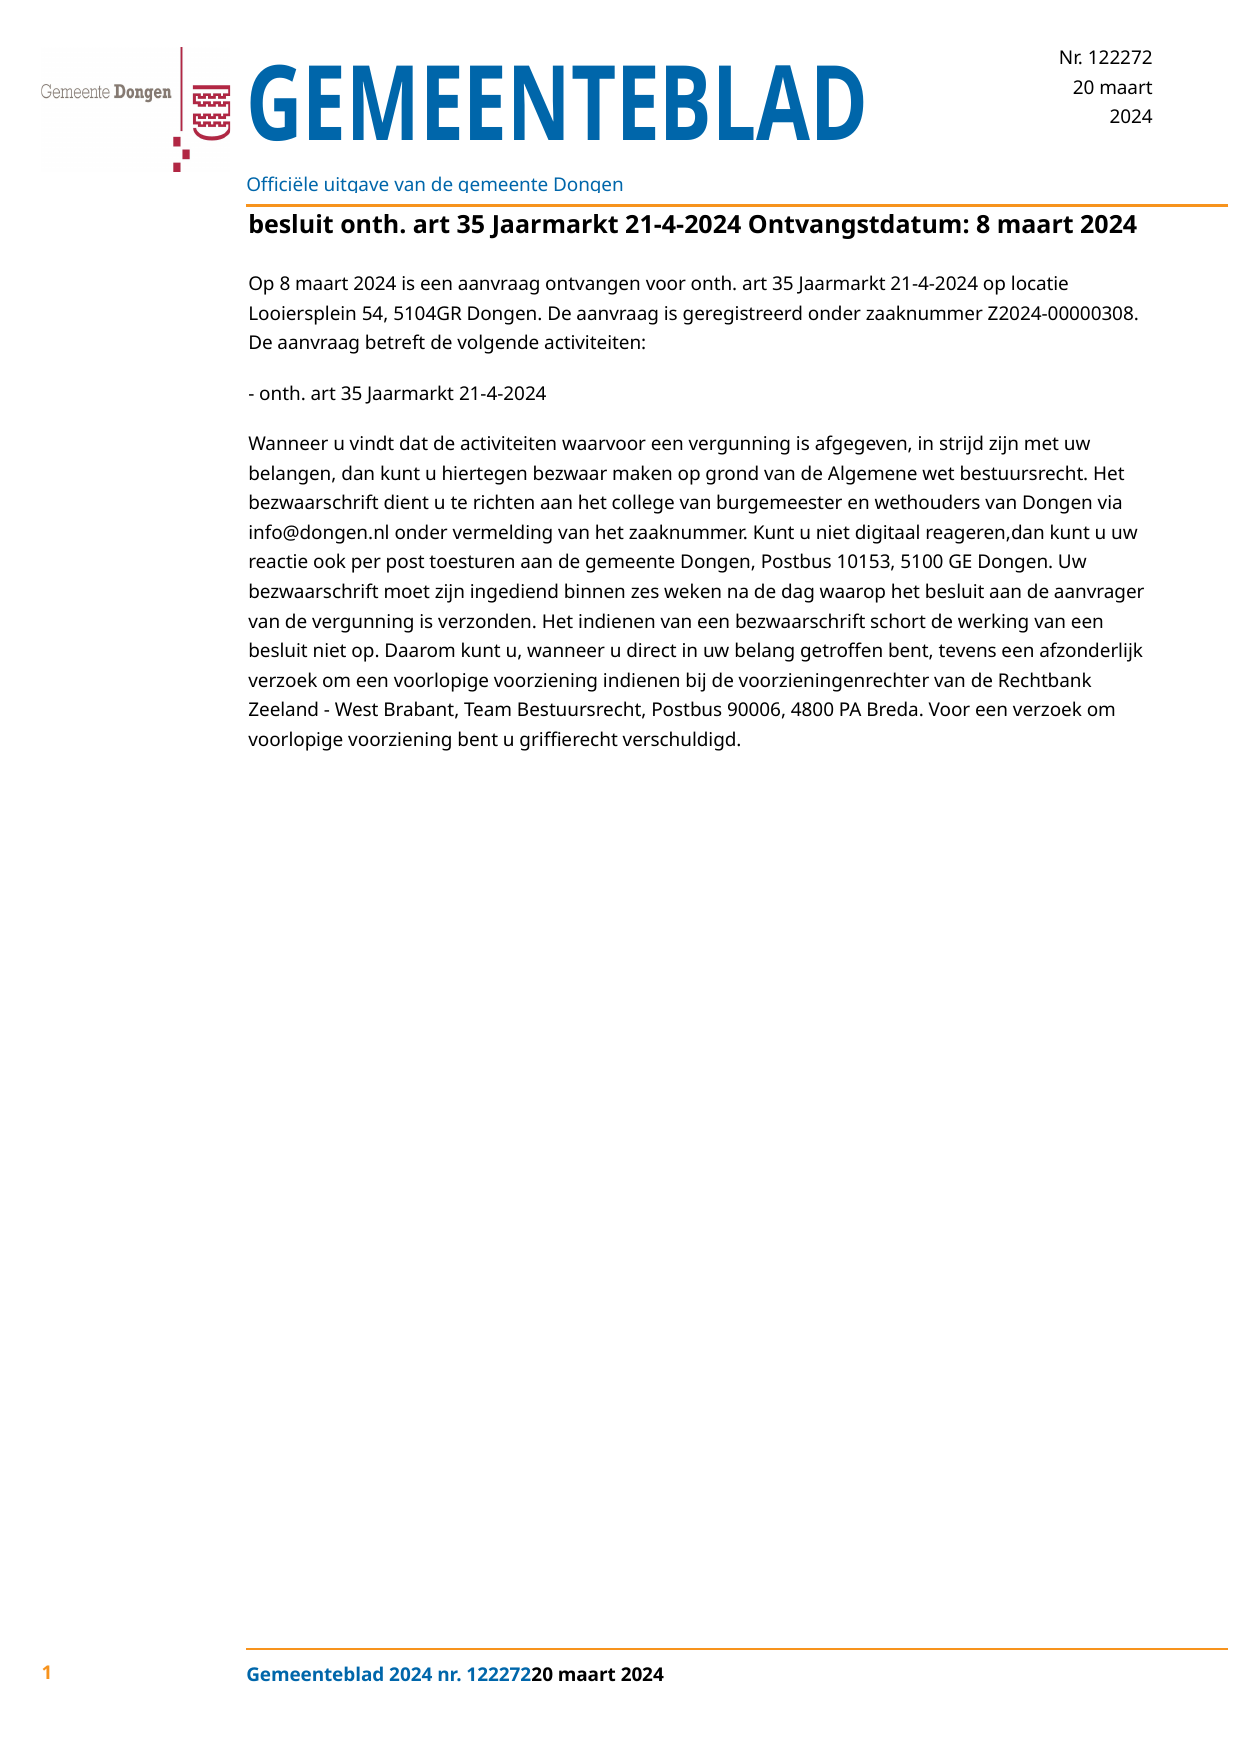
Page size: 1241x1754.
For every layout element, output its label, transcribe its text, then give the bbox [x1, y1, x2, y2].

picture [41, 47, 231, 172]
text - onth. art 35 Jaarmarkt 21-4-2024 [248, 380, 1152, 406]
text besluit onth. art 35 Jaarmarkt 21-4-2024 Ontvangstdatum: 8 maart 2024 [248, 207, 1152, 241]
text Op 8 maart 2024 is een aanvraag ontvangen voor onth. art 35 Jaarmarkt 21-4-2024 op locatie Looiersplein 54, 5104GR Dongen. De aanvraag is geregistreerd onder zaaknummer Z2024-00000308. De aanvraag betreft de volgende activiteiten: [248, 270, 1152, 355]
text Wanneer u vindt dat de activiteiten waarvoor een vergunning is afgegeven, in strijd zijn met uw belangen, dan kunt u hiertegen bezwaar maken op grond van de Algemene wet bestuursrecht. Het bezwaarschrift dient u te richten aan het college van burgemeester en wethouders van Dongen via info@dongen.nl onder vermelding van het zaaknummer. Kunt u niet digitaal reageren,dan kunt u uw reactie ook per post toesturen aan de gemeente Dongen, Postbus 10153, 5100 GE Dongen. Uw bezwaarschrift moet zijn ingediend binnen zes weken na de dag waarop het besluit aan de aanvrager van de vergunning is verzonden. Het indienen van een bezwaarschrift schort de werking van een besluit niet op. Daarom kunt u, wanneer u direct in uw belang getroffen bent, tevens een afzonderlijk verzoek om een voorlopige voorziening indienen bij de voorzieningenrechter van de Rechtbank Zeeland - West Brabant, Team Bestuursrecht, Postbus 90006, 4800 PA Breda. Voor een verzoek om voorlopige voorziening bent u griffierecht verschuldigd. [248, 430, 1152, 752]
